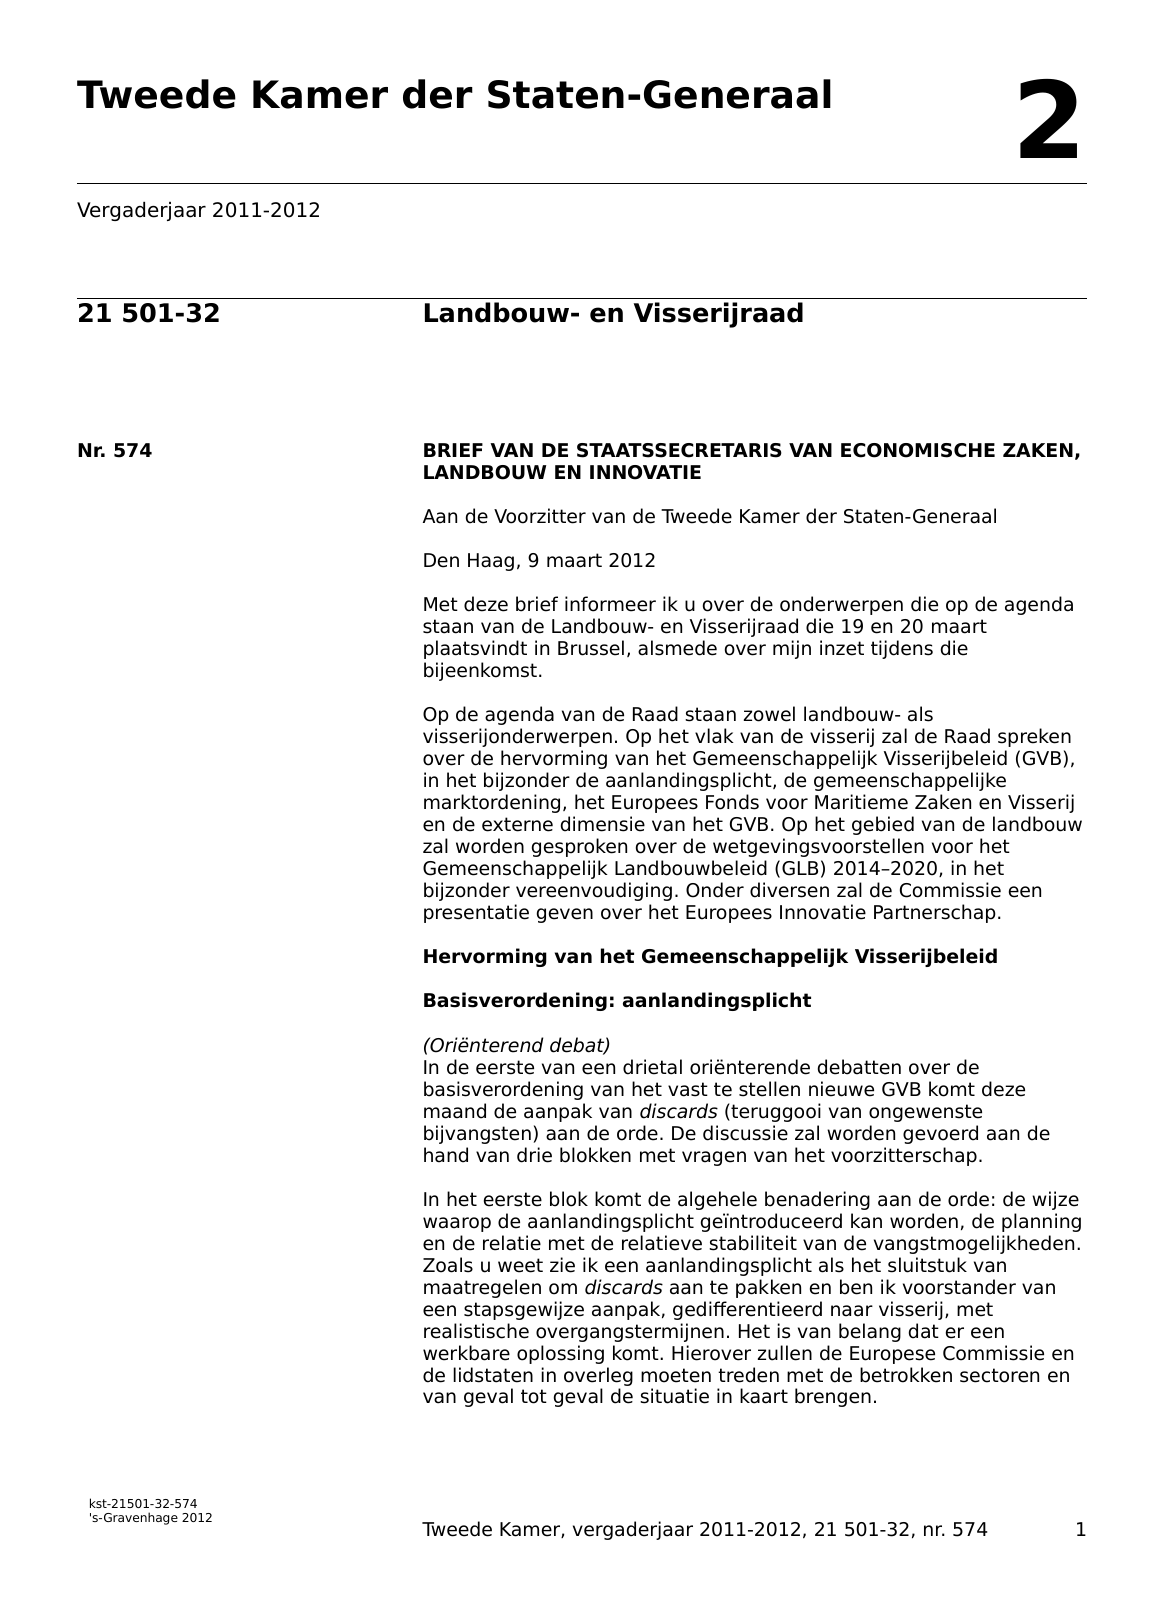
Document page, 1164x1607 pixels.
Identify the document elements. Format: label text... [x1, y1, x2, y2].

text Met deze brief informeer ik u over de onderwerpen die op de agenda staan van de Landbouw- en Visserijraad die 19 en 20 maart plaatsvindt in Brussel, alsmede over mijn inzet tijdens die bijeenkomst. [422, 594, 1087, 682]
subtitle Hervorming van het Gemeenschappelijk Visserijbeleid [422, 946, 1087, 968]
text In het eerste blok komt de algehele benadering aan de orde: de wijze waarop de aanlandingsplicht geïntroduceerd kan worden, de planning en de relatie met de relatieve stabiliteit van de vangstmogelijkheden. Zoals u weet zie ik een aanlandingsplicht als het sluitstuk van maatregelen om discards aan te pakken en ben ik voorstander van een stapsgewijze aanpak, gedifferentieerd naar visserij, met realistische overgangstermijnen. Het is van belang dat er een werkbare oplossing komt. Hierover zullen de Europese Commissie en de lidstaten in overleg moeten treden met de betrokken sectoren en van geval tot geval de situatie in kaart brengen. [422, 1189, 1087, 1408]
table_cell Vergaderjaar 2011-2012 [77, 184, 1087, 298]
text In de eerste van een drietal oriënterende debatten over de basisverordening van het vast te stellen nieuwe GVB komt deze maand de aanpak van discards (teruggooi van ongewenste bijvangsten) aan de orde. De discussie zal worden gevoerd aan de hand van drie blokken met vragen van het voorzitterschap. [422, 1057, 1087, 1166]
text kst-21501-32-574 [88, 1497, 323, 1511]
subtitle (Oriënterend debat) [422, 1034, 1087, 1057]
subtitle Basisverordening: aanlandingsplicht [422, 990, 1087, 1012]
text Aan de Voorzitter van de Tweede Kamer der Staten-Generaal [422, 506, 1087, 528]
subtitle Nr. 574 BRIEF VAN DE STAATSSECRETARIS VAN ECONOMISCHE ZAKEN, LANDBOUW EN INNOVATIE [77, 440, 1087, 484]
text 's-Gravenhage 2012 [88, 1511, 323, 1525]
table_header Tweede Kamer der Staten-Generaal [77, 59, 886, 183]
subtitle 21 501-32 Landbouw- en Visserijraad [77, 299, 1087, 329]
table_header 2 [886, 59, 1087, 183]
text Op de agenda van de Raad staan zowel landbouw- als visserijonderwerpen. Op het vlak van de visserij zal de Raad spreken over de hervorming van het Gemeenschappelijk Visserijbeleid (GVB), in het bijzonder de aanlandingsplicht, de gemeenschappelijke marktordening, het Europees Fonds voor Maritieme Zaken en Visserij en de externe dimensie van het GVB. Op het gebied van de landbouw zal worden gesproken over de wetgevingsvoorstellen voor het Gemeenschappelijk Landbouwbeleid (GLB) 2014–2020, in het bijzonder vereenvoudiging. Onder diversen zal de Commissie een presentatie geven over het Europees Innovatie Partnerschap. [422, 704, 1087, 924]
text Den Haag, 9 maart 2012 [422, 550, 1087, 572]
